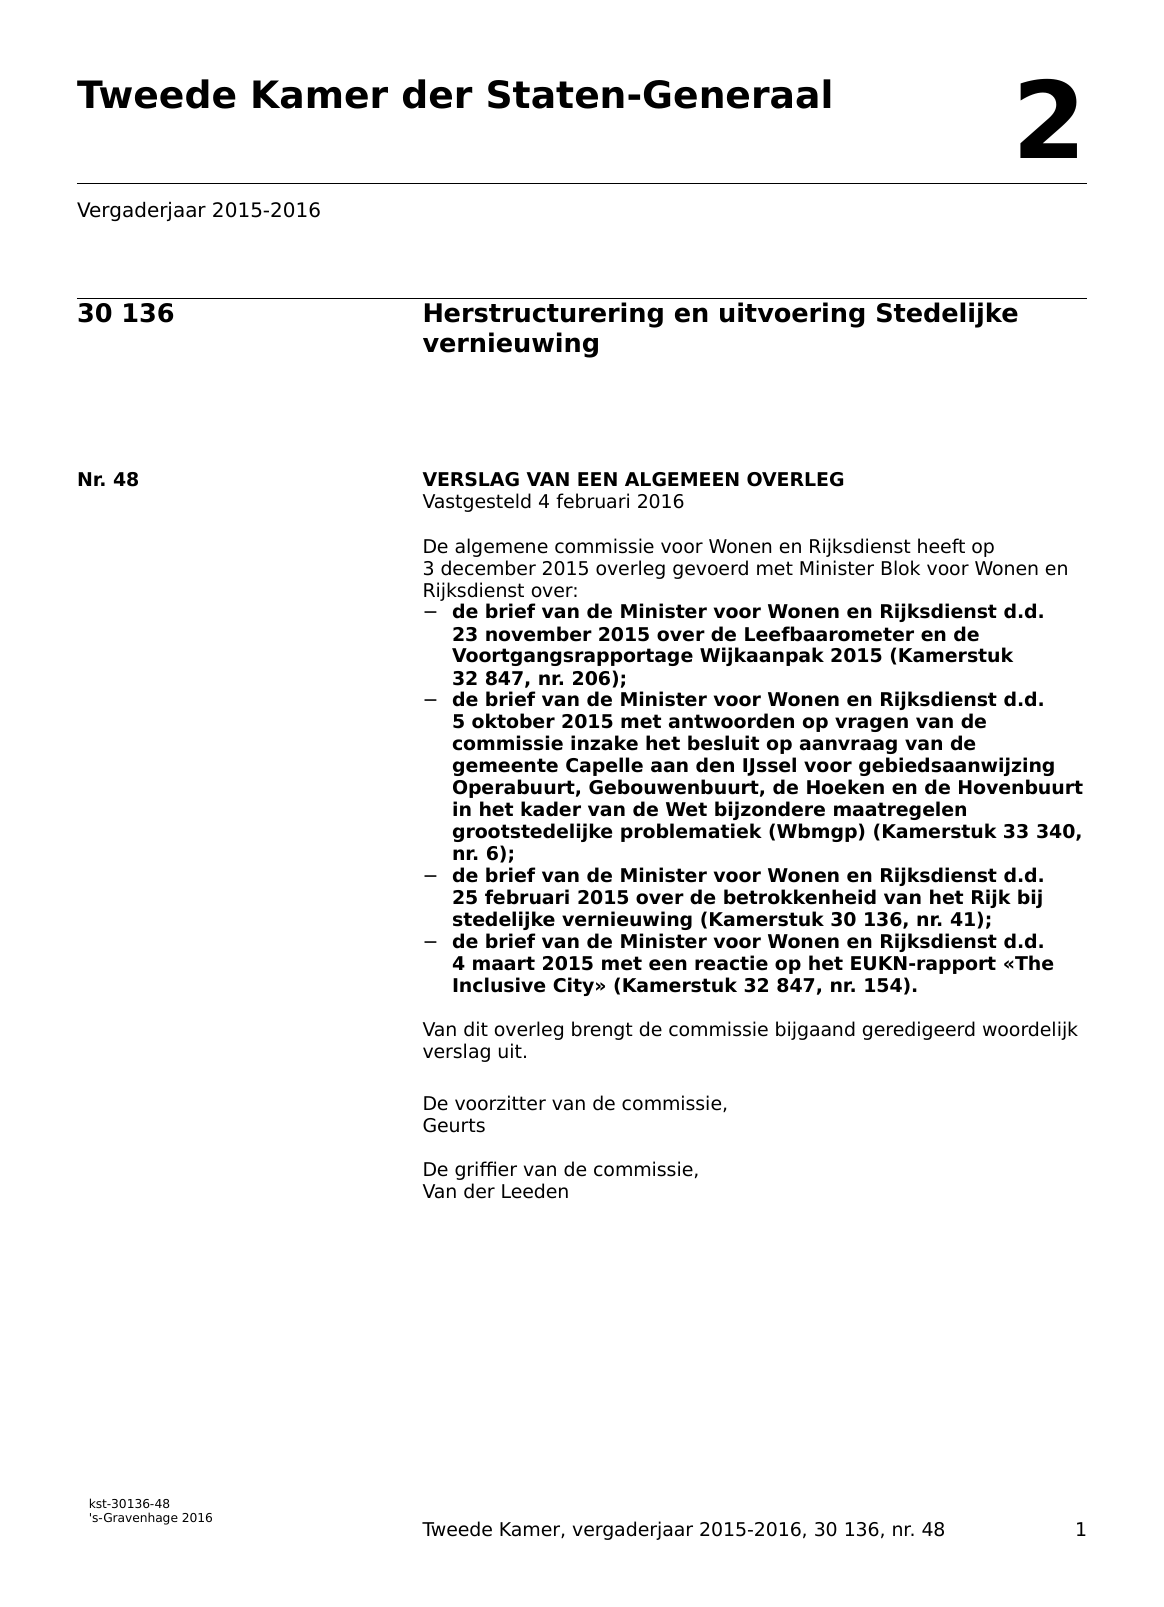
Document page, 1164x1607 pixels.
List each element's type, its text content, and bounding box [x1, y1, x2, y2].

text 's-Gravenhage 2016 [88, 1511, 323, 1525]
table_cell Vergaderjaar 2015-2016 [77, 184, 1087, 298]
subtitle Nr. 48 VERSLAG VAN EEN ALGEMEEN OVERLEG [77, 469, 1087, 491]
text − de brief van de Minister voor Wonen en Rijksdienst d.d. 25 februari 2015 over de betrokkenheid van het Rijk bij stedelijke vernieuwing (Kamerstuk 30 136, nr. 41); [422, 865, 1087, 931]
text − de brief van de Minister voor Wonen en Rijksdienst d.d. 4 maart 2015 met een reactie op het EUKN-rapport «The Inclusive City» (Kamerstuk 32 847, nr. 154). [422, 931, 1087, 997]
text De algemene commissie voor Wonen en Rijksdienst heeft op 3 december 2015 overleg gevoerd met Minister Blok voor Wonen en Rijksdienst over: [422, 536, 1087, 601]
table_header 2 [886, 59, 1087, 183]
text Vastgesteld 4 februari 2016 [422, 491, 1087, 513]
text − de brief van de Minister voor Wonen en Rijksdienst d.d. 5 oktober 2015 met antwoorden op vragen van de commissie inzake het besluit op aanvraag van de gemeente Capelle aan den IJssel voor gebiedsaanwijzing Operabuurt, Gebouwenbuurt, de Hoeken en de Hovenbuurt in het kader van de Wet bijzondere maatregelen grootstedelijke problematiek (Wbmgp) (Kamerstuk 33 340, nr. 6); [422, 689, 1087, 865]
subtitle 30 136 Herstructurering en uitvoering Stedelijke vernieuwing [77, 299, 1087, 358]
text − de brief van de Minister voor Wonen en Rijksdienst d.d. 23 november 2015 over de Leefbaarometer en de Voortgangsrapportage Wijkaanpak 2015 (Kamerstuk 32 847, nr. 206); [422, 601, 1087, 689]
text Van dit overleg brengt de commissie bijgaand geredigeerd woordelijk verslag uit. [422, 1019, 1087, 1063]
text kst-30136-48 [88, 1497, 323, 1511]
table_header Tweede Kamer der Staten-Generaal [77, 59, 886, 183]
text De voorzitter van de commissie, Geurts [422, 1093, 1087, 1137]
text De griffier van de commissie, Van der Leeden [422, 1159, 1087, 1203]
